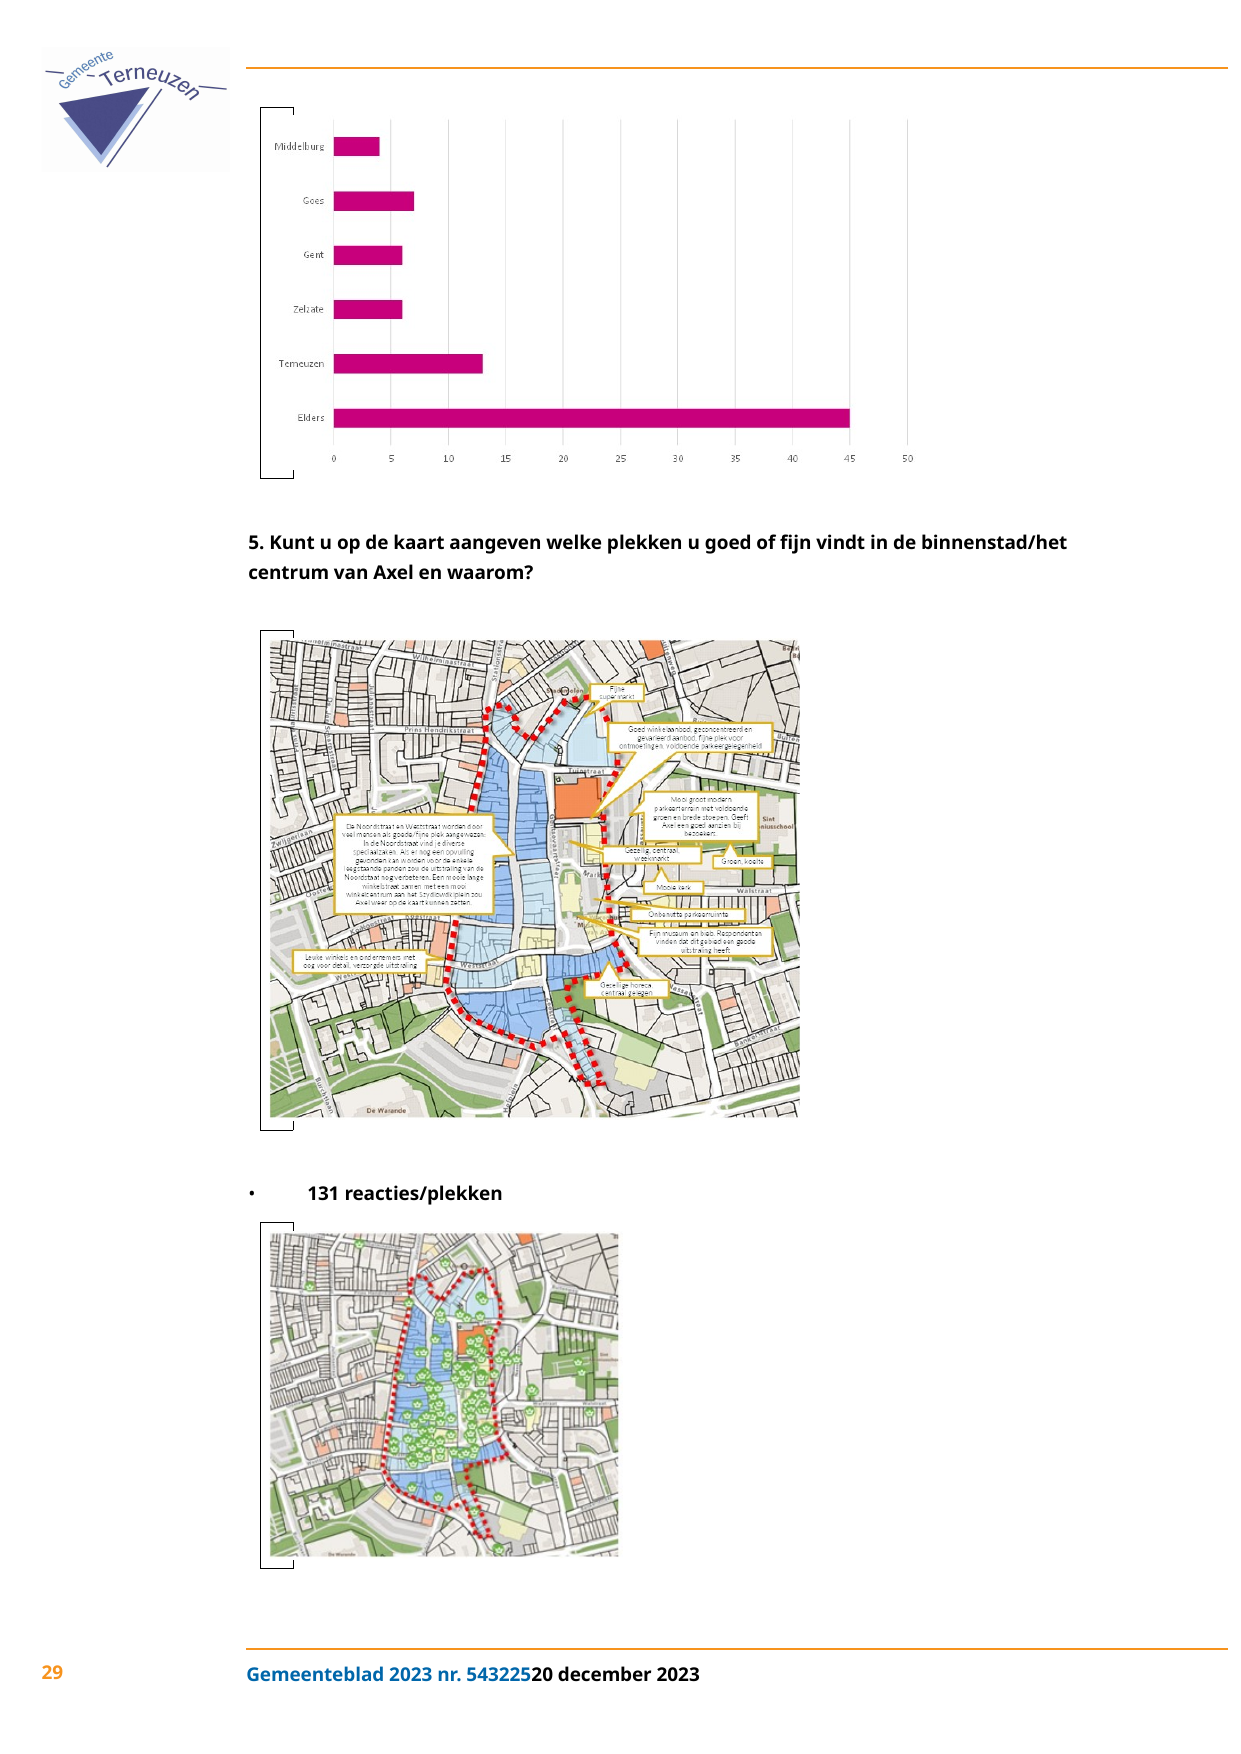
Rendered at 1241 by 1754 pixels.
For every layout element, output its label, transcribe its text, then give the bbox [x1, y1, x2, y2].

list 131 reacties/plekken [248, 1181, 1152, 1206]
text 5. Kunt u op de kaart aangeven welke plekken u goed of fijn vindt in de binnenstad/het centrum van Axel en waarom? [248, 529, 1152, 584]
picture [268, 638, 801, 1121]
picture [268, 1231, 624, 1560]
picture [41, 47, 231, 172]
picture [268, 115, 919, 470]
